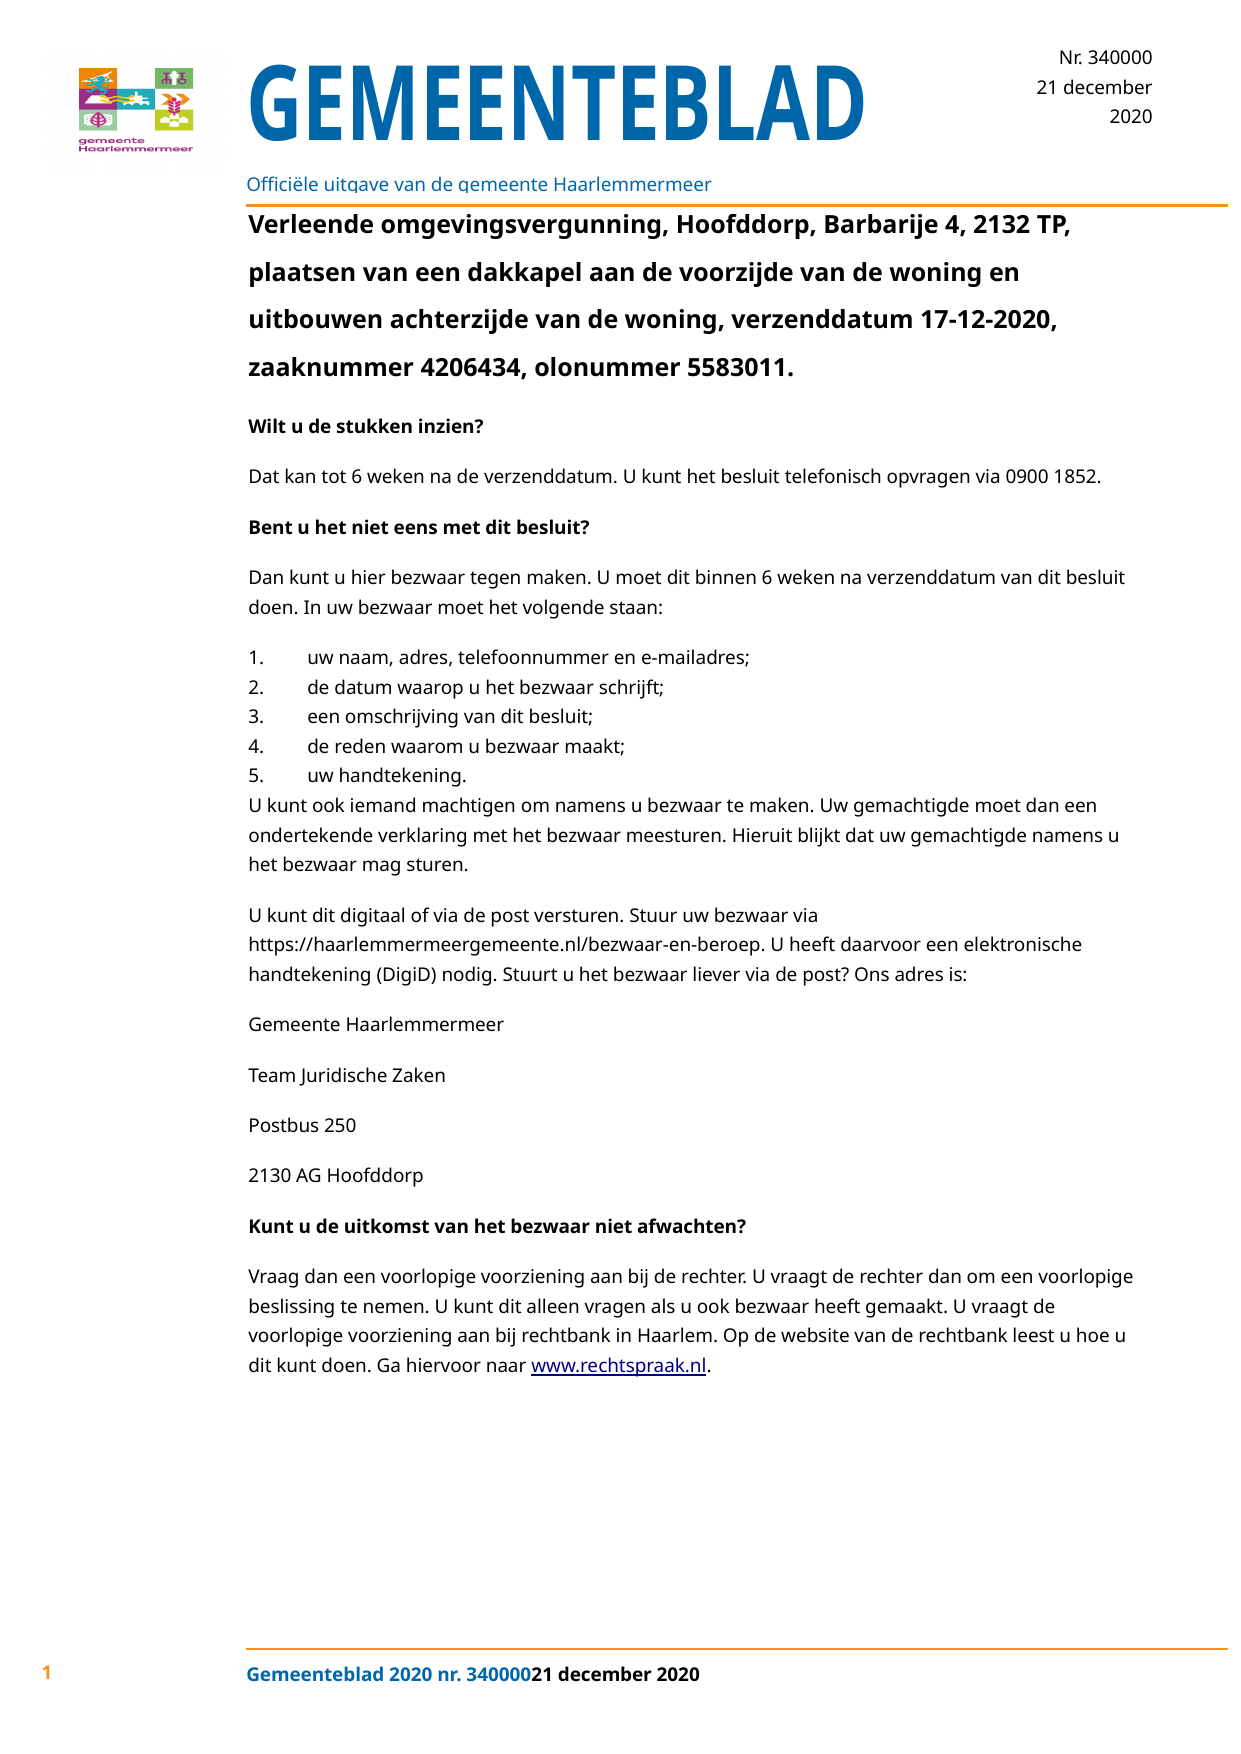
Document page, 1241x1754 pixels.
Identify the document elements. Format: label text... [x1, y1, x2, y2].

list een omschrijving van dit besluit; [248, 703, 1152, 729]
text Gemeente Haarlemmermeer [248, 1011, 1152, 1037]
text 2130 AG Hoofddorp [248, 1163, 1152, 1188]
text Dat kan tot 6 weken na de verzenddatum. U kunt het besluit telefonisch opvragen via 0900 1852. [248, 463, 1152, 489]
text Kunt u de uitkomst van het bezwaar niet afwachten? [248, 1213, 1152, 1239]
list de datum waarop u het bezwaar schrijft; [248, 674, 1152, 700]
text U kunt ook iemand machtigen om namens u bezwaar te maken. Uw gemachtigde moet dan een ondertekende verklaring met het bezwaar meesturen. Hieruit blijkt dat uw gemachtigde namens u het bezwaar mag sturen. [248, 792, 1152, 877]
text U kunt dit digitaal of via de post versturen. Stuur uw bezwaar via https://haarlemmermeergemeente.nl/bezwaar-en-beroep. U heeft daarvoor een elektronische handtekening (DigiD) nodig. Stuurt u het bezwaar liever via de post? Ons adres is: [248, 902, 1152, 987]
text Postbus 250 [248, 1112, 1152, 1138]
picture [41, 47, 231, 172]
text Dan kunt u hier bezwaar tegen maken. U moet dit binnen 6 weken na verzenddatum van dit besluit doen. In uw bezwaar moet het volgende staan: [248, 564, 1152, 620]
text Vraag dan een voorlopige voorziening aan bij de rechter. U vraagt de rechter dan om een voorlopige beslissing te nemen. U kunt dit alleen vragen als u ook bezwaar heeft gemaakt. U vraagt de voorlopige voorziening aan bij rechtbank in Haarlem. Op de website van de rechtbank leest u hoe u dit kunt doen. Ga hiervoor naar www.rechtspraak.nl. [248, 1263, 1152, 1378]
list uw naam, adres, telefoonnummer en e-mailadres; [248, 644, 1152, 670]
text Team Juridische Zaken [248, 1062, 1152, 1088]
text Verleende omgevingsvergunning, Hoofddorp, Barbarije 4, 2132 TP, plaatsen van een dakkapel aan de voorzijde van de woning en uitbouwen achterzijde van de woning, verzenddatum 17-12-2020, zaaknummer 4206434, olonummer 5583011. [248, 207, 1152, 384]
text Wilt u de stukken inzien? [248, 413, 1152, 439]
list de reden waarom u bezwaar maakt; [248, 733, 1152, 759]
list uw handtekening. [248, 763, 1152, 788]
text Bent u het niet eens met dit besluit? [248, 514, 1152, 540]
